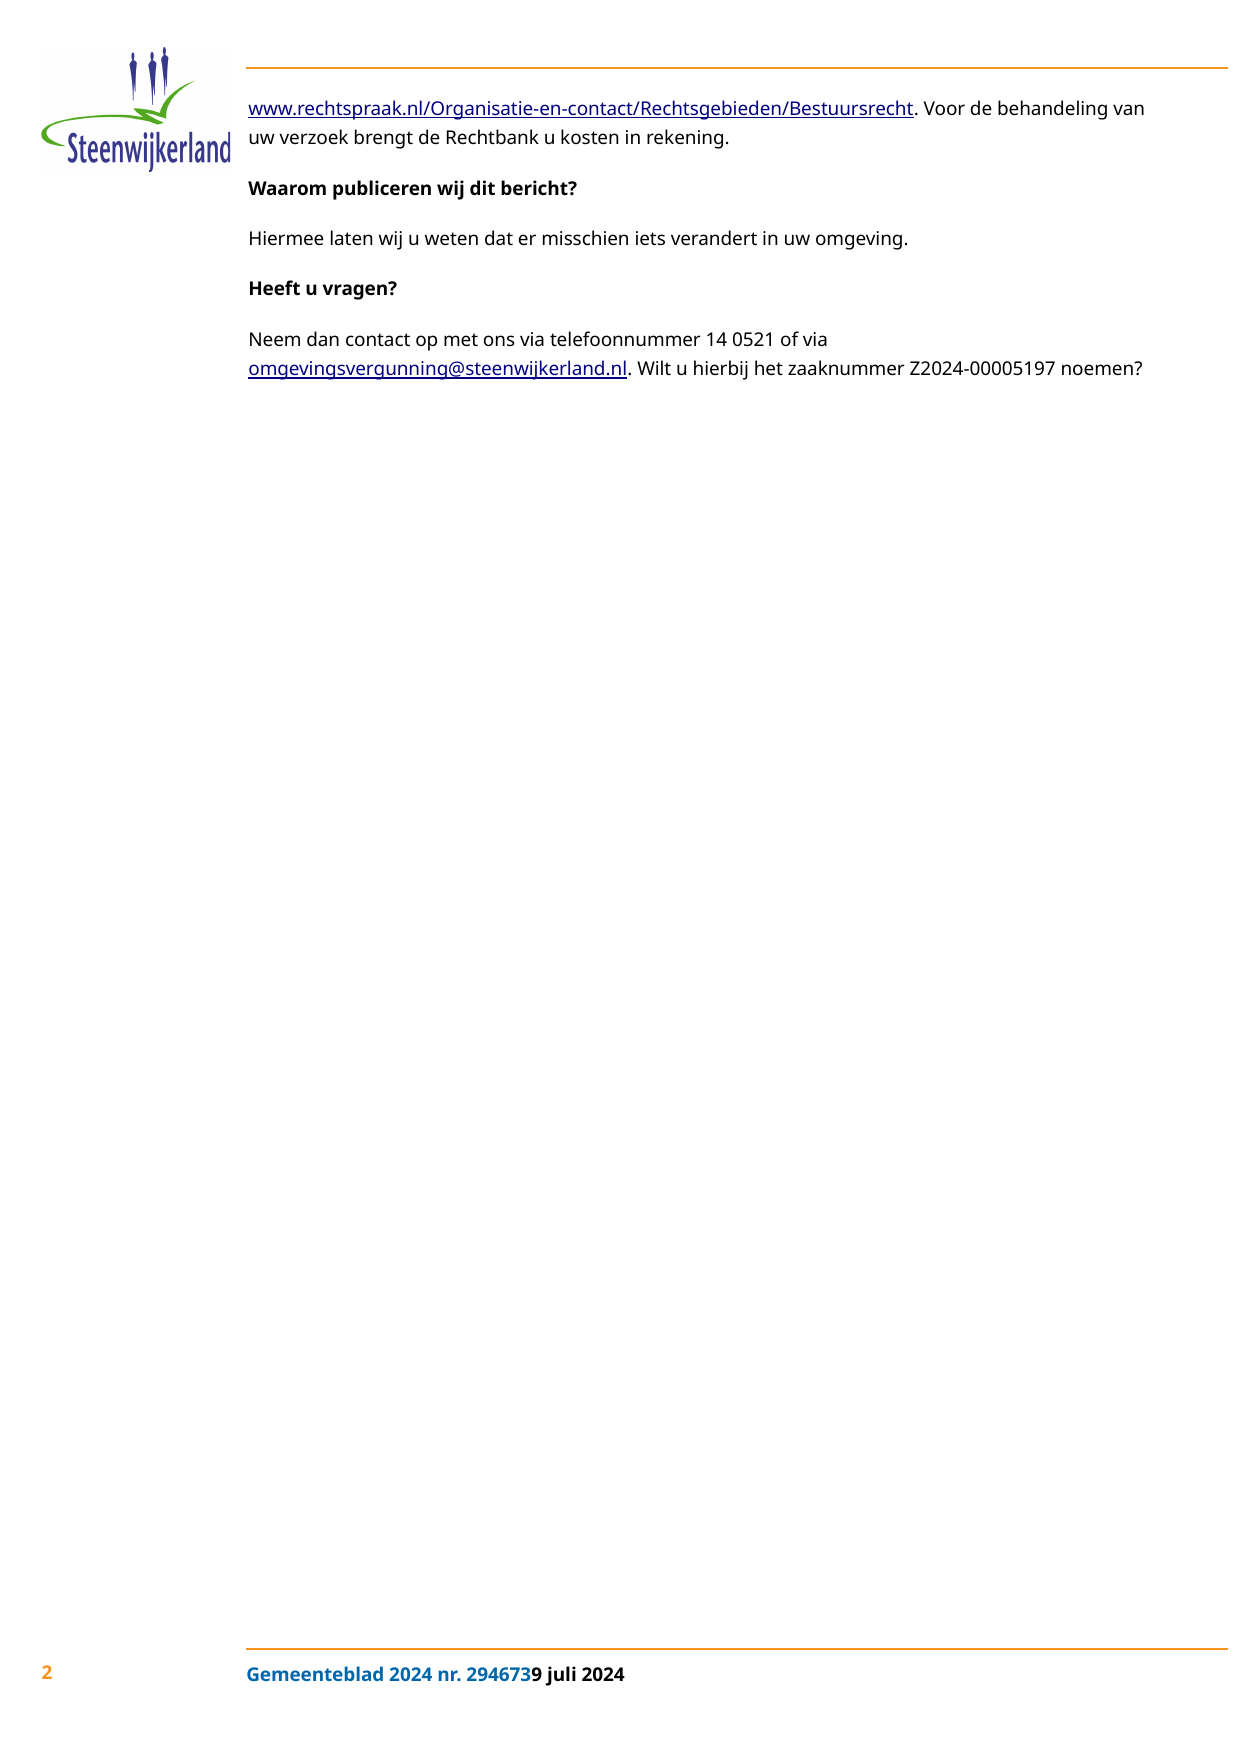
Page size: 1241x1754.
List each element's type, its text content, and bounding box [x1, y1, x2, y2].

text Hiermee laten wij u weten dat er misschien iets verandert in uw omgeving. [248, 225, 1152, 251]
text Waarom publiceren wij dit bericht? [248, 175, 1152, 201]
picture [41, 47, 231, 172]
text www.rechtspraak.nl/Organisatie-en-contact/Rechtsgebieden/Bestuursrecht. Voor de behandeling van uw verzoek brengt de Rechtbank u kosten in rekening. [248, 95, 1152, 150]
text Heeft u vragen? [248, 276, 1152, 301]
text Neem dan contact op met ons via telefoonnummer 14 0521 of via omgevingsvergunning@steenwijkerland.nl. Wilt u hierbij het zaaknummer Z2024-00005197 noemen? [248, 326, 1152, 381]
